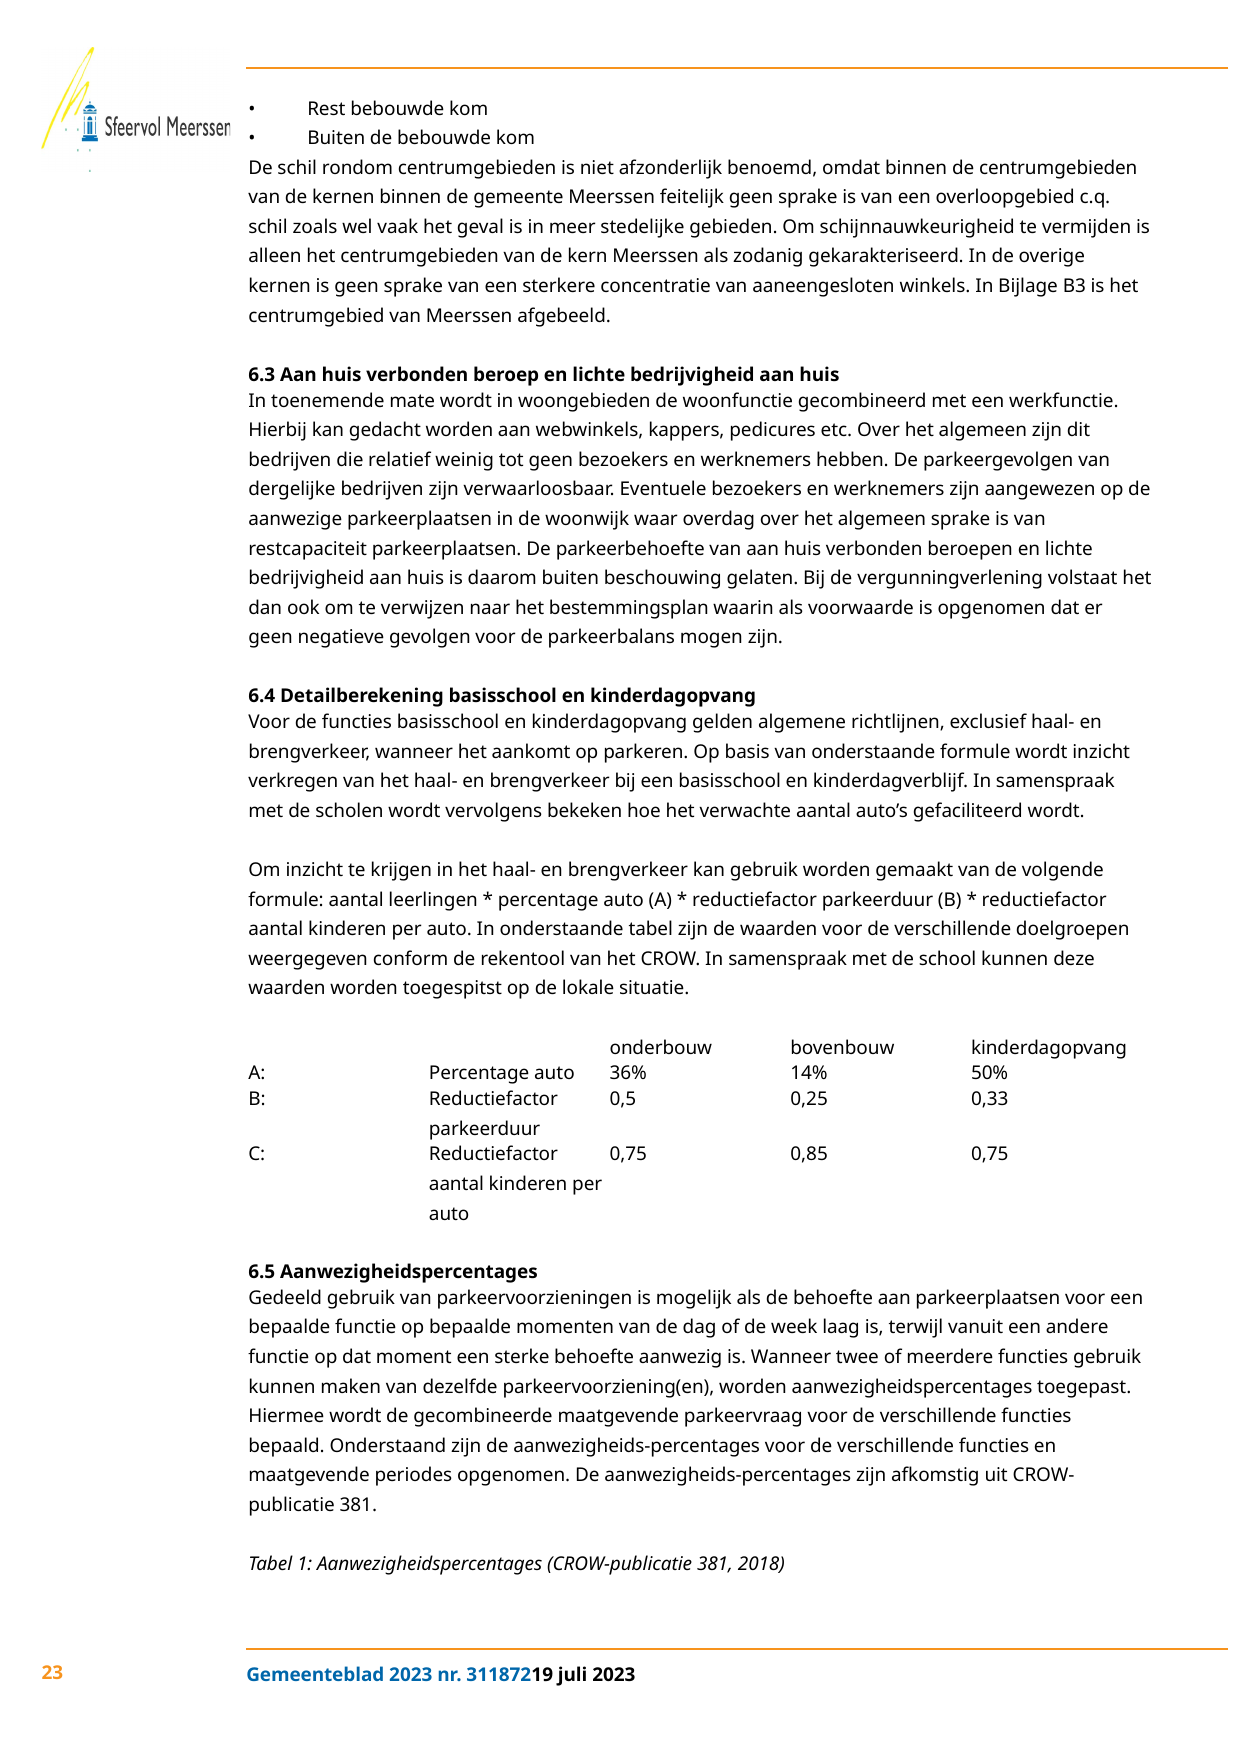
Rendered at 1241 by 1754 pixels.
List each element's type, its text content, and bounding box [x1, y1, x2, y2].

table_header [248, 1034, 429, 1059]
table_cell Percentage auto [429, 1060, 609, 1085]
table_cell 0,85 [790, 1141, 971, 1226]
table_header kinderdagopvang [971, 1034, 1152, 1059]
text Voor de functies basisschool en kinderdagopvang gelden algemene richtlijnen, exclusief haal- en brengverkeer, wanneer het aankomt op parkeren. Op basis van onderstaande formule wordt inzicht verkregen van het haal- en brengverkeer bij een basisschool en kinderdagverblijf. In samenspraak met de scholen wordt vervolgens bekeken hoe het verwachte aantal auto’s gefaciliteerd wordt. [248, 708, 1152, 823]
text Tabel 1: Aanwezigheidspercentages (CROW-publicatie 381, 2018) [248, 1550, 1152, 1576]
text 6.5 Aanwezigheidspercentages [248, 1258, 1152, 1284]
table_header onderbouw [609, 1034, 790, 1059]
list Rest bebouwde kom [248, 95, 1152, 121]
table_cell C: [248, 1141, 429, 1226]
table_cell Reductiefactor aantal kinderen per auto [429, 1141, 609, 1226]
table_cell 0,25 [790, 1085, 971, 1141]
table_cell Reductiefactor parkeerduur [429, 1085, 609, 1141]
table_cell A: [248, 1060, 429, 1085]
table_cell 0,75 [609, 1141, 790, 1226]
table_cell 0,75 [971, 1141, 1152, 1226]
table_cell B: [248, 1085, 429, 1141]
text Om inzicht te krijgen in het haal- en brengverkeer kan gebruik worden gemaakt van de volgende formule: aantal leerlingen * percentage auto (A) * reductiefactor parkeerduur (B) * reductiefactor aantal kinderen per auto. In onderstaande tabel zijn de waarden voor de verschillende doelgroepen weergegeven conform de rekentool van het CROW. In samenspraak met de school kunnen deze waarden worden toegespitst op de lokale situatie. [248, 856, 1152, 1000]
table_cell 0,33 [971, 1085, 1152, 1141]
table_cell 14% [790, 1060, 971, 1085]
list Buiten de bebouwde kom [248, 124, 1152, 150]
text 6.4 Detailberekening basisschool en kinderdagopvang [248, 683, 1152, 708]
table_cell 36% [609, 1060, 790, 1085]
text De schil rondom centrumgebieden is niet afzonderlijk benoemd, omdat binnen de centrumgebieden van de kernen binnen de gemeente Meerssen feitelijk geen sprake is van een overloopgebied c.q. schil zoals wel vaak het geval is in meer stedelijke gebieden. Om schijnnauwkeurigheid te vermijden is alleen het centrumgebieden van de kern Meerssen als zodanig gekarakteriseerd. In de overige kernen is geen sprake van een sterkere concentratie van aaneengesloten winkels. In Bijlage B3 is het centrumgebied van Meerssen afgebeeld. [248, 154, 1152, 328]
picture [41, 47, 231, 172]
text In toenemende mate wordt in woongebieden de woonfunctie gecombineerd met een werkfunctie. Hierbij kan gedacht worden aan webwinkels, kappers, pedicures etc. Over het algemeen zijn dit bedrijven die relatief weinig tot geen bezoekers en werknemers hebben. De parkeergevolgen van dergelijke bedrijven zijn verwaarloosbaar. Eventuele bezoekers en werknemers zijn aangewezen op de aanwezige parkeerplaatsen in de woonwijk waar overdag over het algemeen sprake is van restcapaciteit parkeerplaatsen. De parkeerbehoefte van aan huis verbonden beroepen en lichte bedrijvigheid aan huis is daarom buiten beschouwing gelaten. Bij de vergunningverlening volstaat het dan ook om te verwijzen naar het bestemmingsplan waarin als voorwaarde is opgenomen dat er geen negatieve gevolgen voor de parkeerbalans mogen zijn. [248, 387, 1152, 649]
table_cell 0,5 [609, 1085, 790, 1141]
text 6.3 Aan huis verbonden beroep en lichte bedrijvigheid aan huis [248, 361, 1152, 387]
text Gedeeld gebruik van parkeervoorzieningen is mogelijk als de behoefte aan parkeerplaatsen voor een bepaalde functie op bepaalde momenten van de dag of de week laag is, terwijl vanuit een andere functie op dat moment een sterke behoefte aanwezig is. Wanneer twee of meerdere functies gebruik kunnen maken van dezelfde parkeervoorziening(en), worden aanwezigheidspercentages toegepast. Hiermee wordt de gecombineerde maatgevende parkeervraag voor de verschillende functies bepaald. Onderstaand zijn de aanwezigheids-percentages voor de verschillende functies en maatgevende periodes opgenomen. De aanwezigheids-percentages zijn afkomstig uit CROW-publicatie 381. [248, 1284, 1152, 1517]
table_header bovenbouw [790, 1034, 971, 1059]
table_cell 50% [971, 1060, 1152, 1085]
table_header [429, 1034, 609, 1059]
